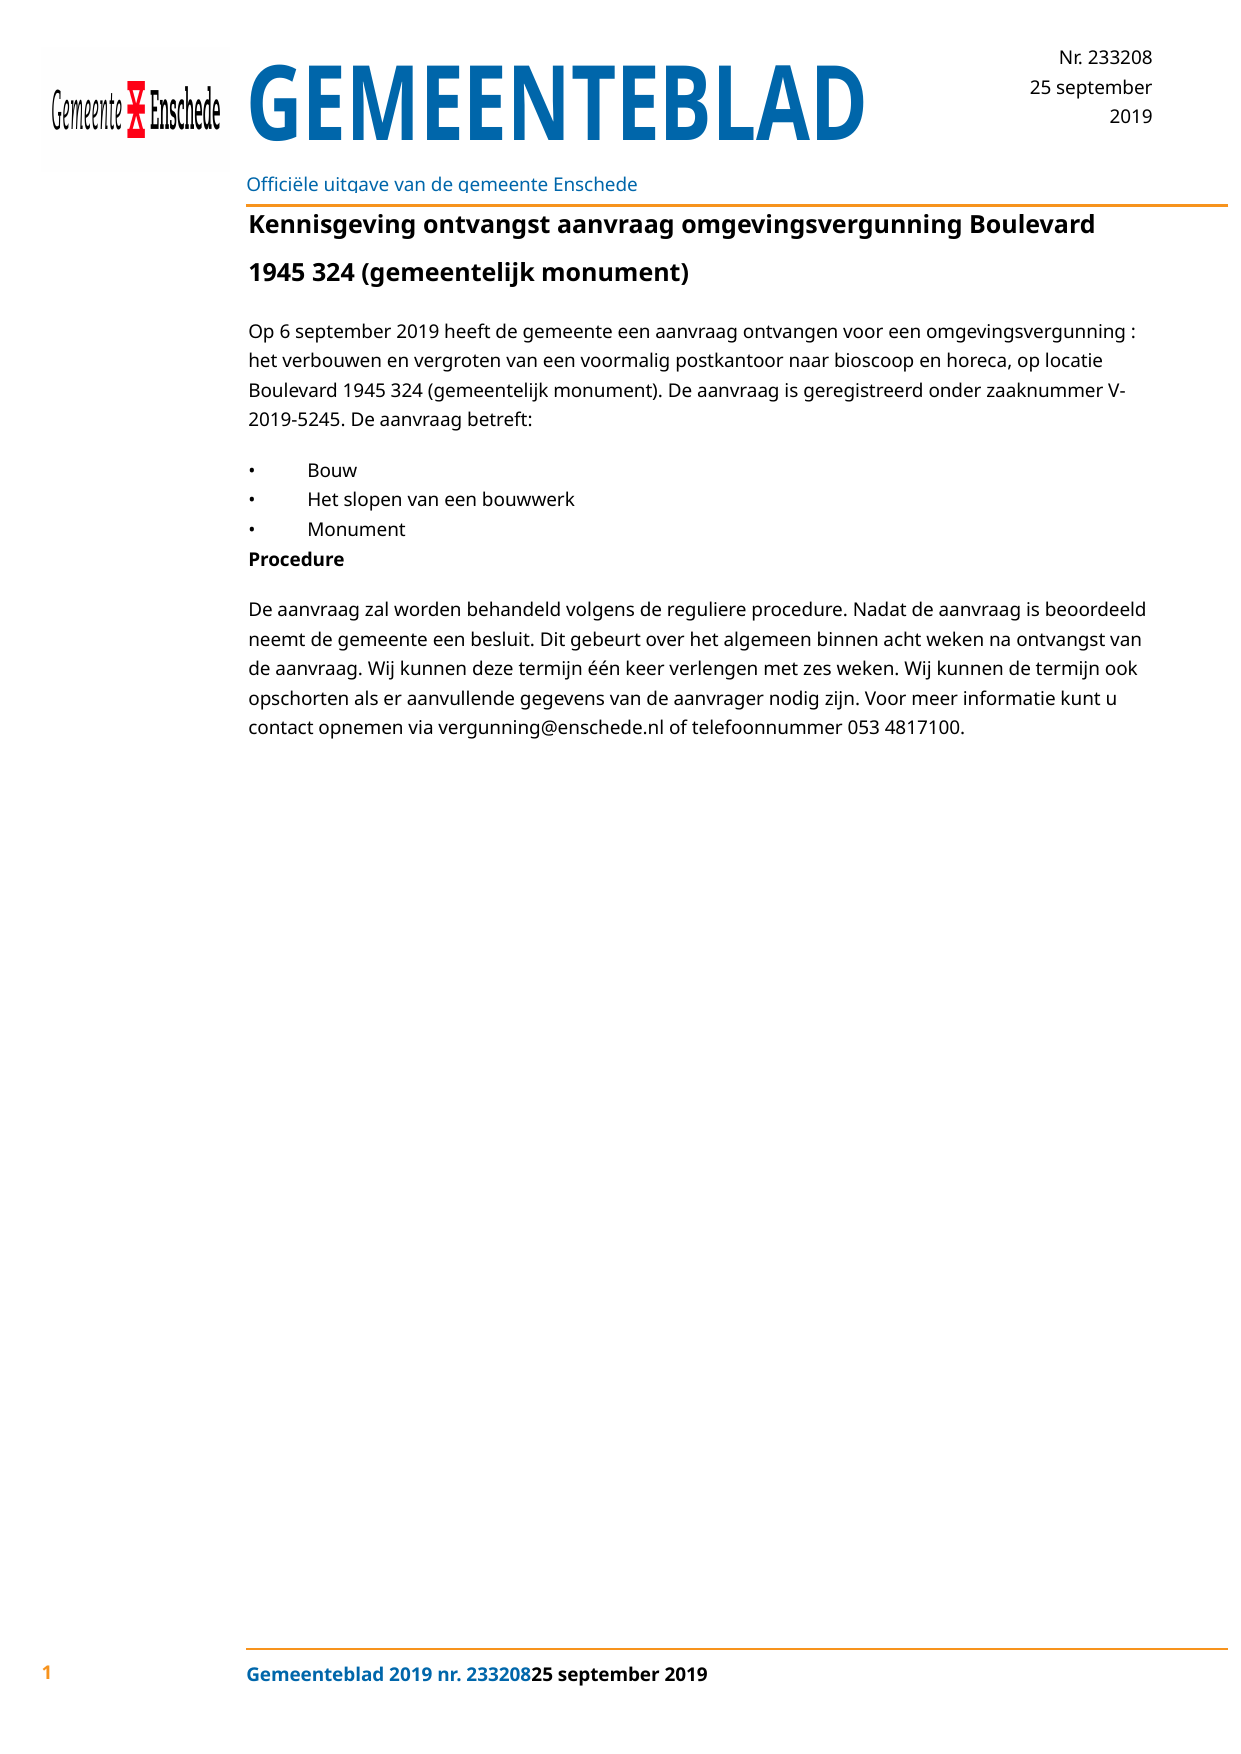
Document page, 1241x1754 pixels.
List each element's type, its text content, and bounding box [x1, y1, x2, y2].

text Procedure [248, 546, 1152, 572]
text Kennisgeving ontvangst aanvraag omgevingsvergunning Boulevard 1945 324 (gemeentelijk monument) [248, 207, 1152, 288]
text De aanvraag zal worden behandeld volgens de reguliere procedure. Nadat de aanvraag is beoordeeld neemt de gemeente een besluit. Dit gebeurt over het algemeen binnen acht weken na ontvangst van de aanvraag. Wij kunnen deze termijn één keer verlengen met zes weken. Wij kunnen de termijn ook opschorten als er aanvullende gegevens van de aanvrager nodig zijn. Voor meer informatie kunt u contact opnemen via vergunning@enschede.nl of telefoonnummer 053 4817100. [248, 596, 1152, 740]
list Het slopen van een bouwwerk [248, 487, 1152, 512]
list Bouw [248, 457, 1152, 483]
list Monument [248, 516, 1152, 542]
text Op 6 september 2019 heeft de gemeente een aanvraag ontvangen voor een omgevingsvergunning : het verbouwen en vergroten van een voormalig postkantoor naar bioscoop en horeca, op locatie Boulevard 1945 324 (gemeentelijk monument). De aanvraag is geregistreerd onder zaaknummer V-2019-5245. De aanvraag betreft: [248, 318, 1152, 432]
picture [41, 47, 231, 172]
